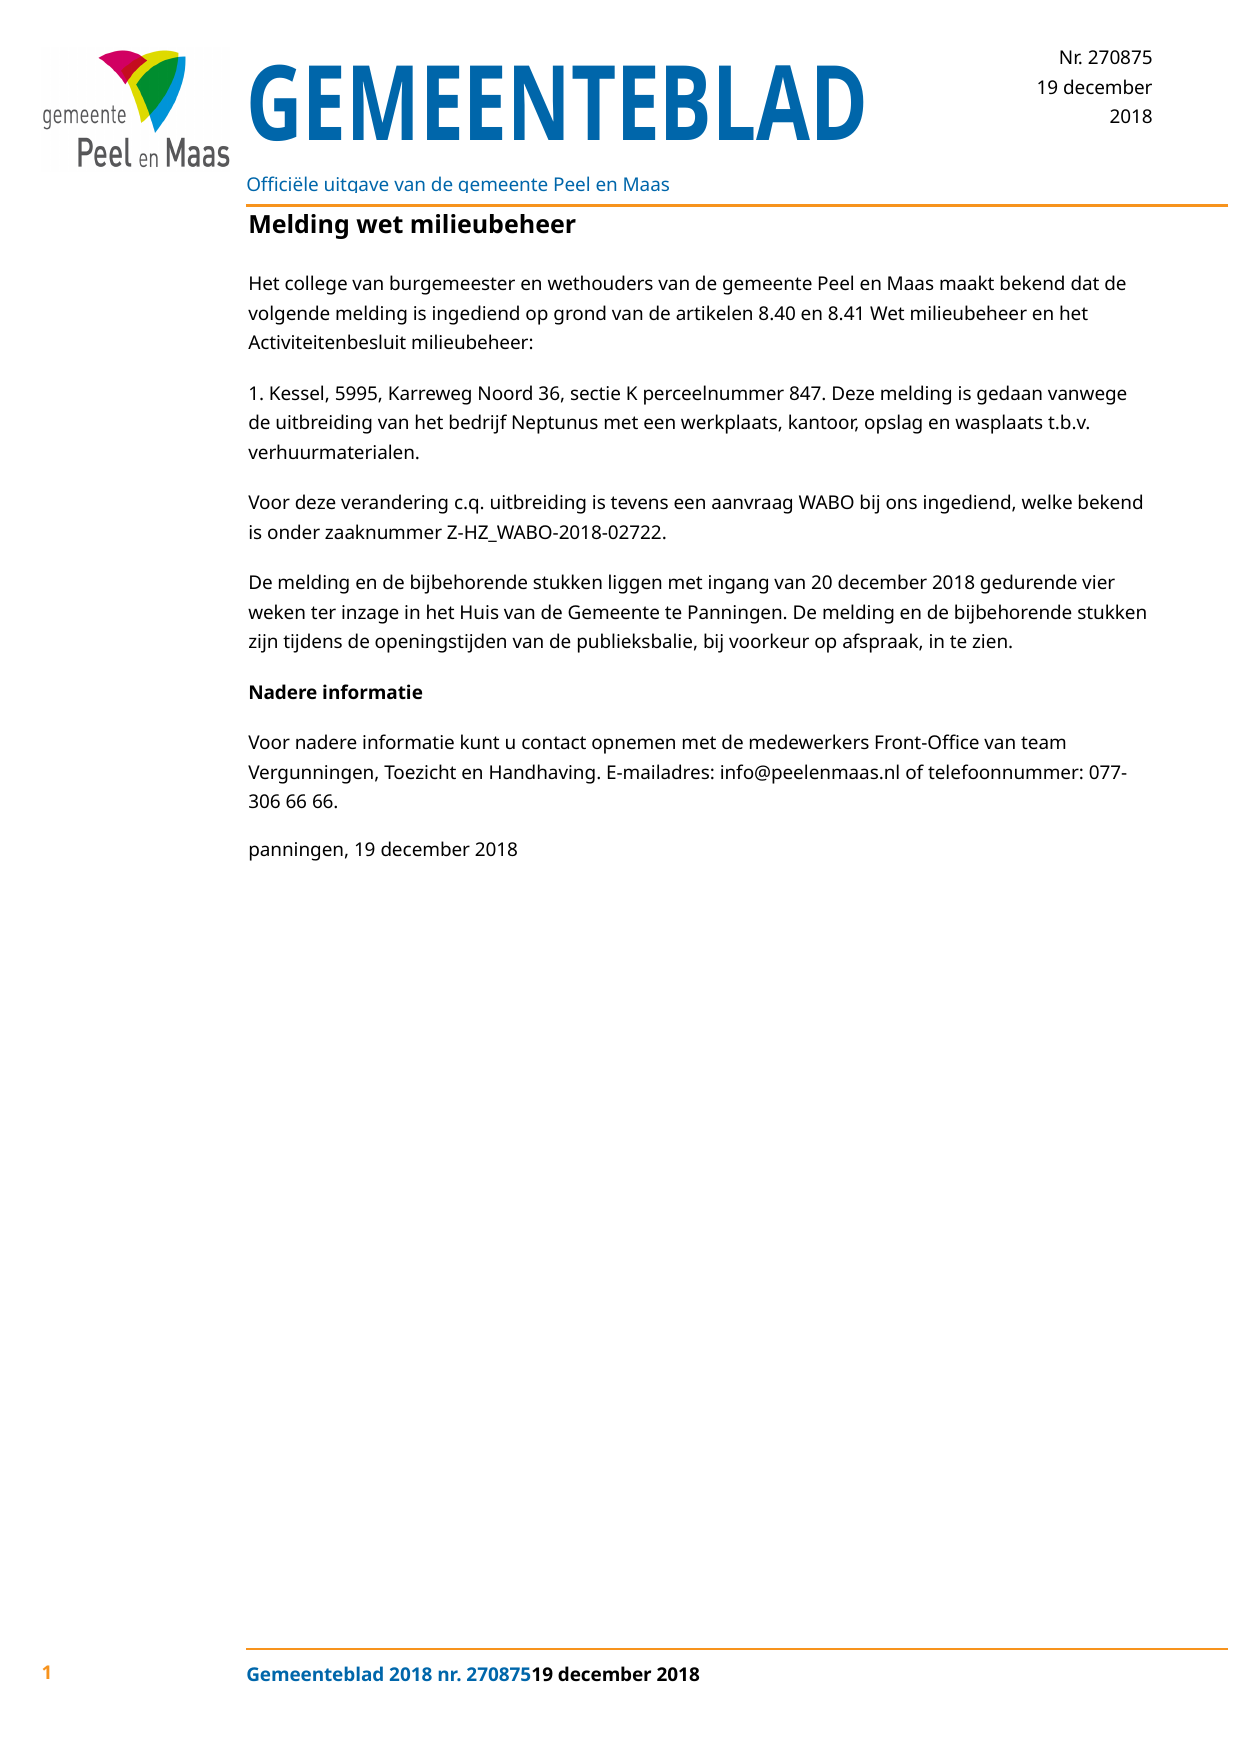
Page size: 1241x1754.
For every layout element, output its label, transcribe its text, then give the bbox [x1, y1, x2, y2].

text Het college van burgemeester en wethouders van de gemeente Peel en Maas maakt bekend dat de volgende melding is ingediend op grond van de artikelen 8.40 en 8.41 Wet milieubeheer en het Activiteitenbesluit milieubeheer: [248, 270, 1152, 355]
text De melding en de bijbehorende stukken liggen met ingang van 20 december 2018 gedurende vier weken ter inzage in het Huis van de Gemeente te Panningen. De melding en de bijbehorende stukken zijn tijdens de openingstijden van de publieksbalie, bij voorkeur op afspraak, in te zien. [248, 569, 1152, 654]
text 1. Kessel, 5995, Karreweg Noord 36, sectie K perceelnummer 847. Deze melding is gedaan vanwege de uitbreiding van het bedrijf Neptunus met een werkplaats, kantoor, opslag en wasplaats t.b.v. verhuurmaterialen. [248, 380, 1152, 465]
picture [41, 47, 231, 172]
text Nadere informatie [248, 679, 1152, 705]
text Voor nadere informatie kunt u contact opnemen met de medewerkers Front-Office van team Vergunningen, Toezicht en Handhaving. E-mailadres: info@peelenmaas.nl of telefoonnummer: 077- 306 66 66. [248, 729, 1152, 814]
text Voor deze verandering c.q. uitbreiding is tevens een aanvraag WABO bij ons ingediend, welke bekend is onder zaaknummer Z-HZ_WABO-2018-02722. [248, 489, 1152, 545]
text Melding wet milieubeheer [248, 207, 1152, 241]
text panningen, 19 december 2018 [248, 836, 1152, 862]
